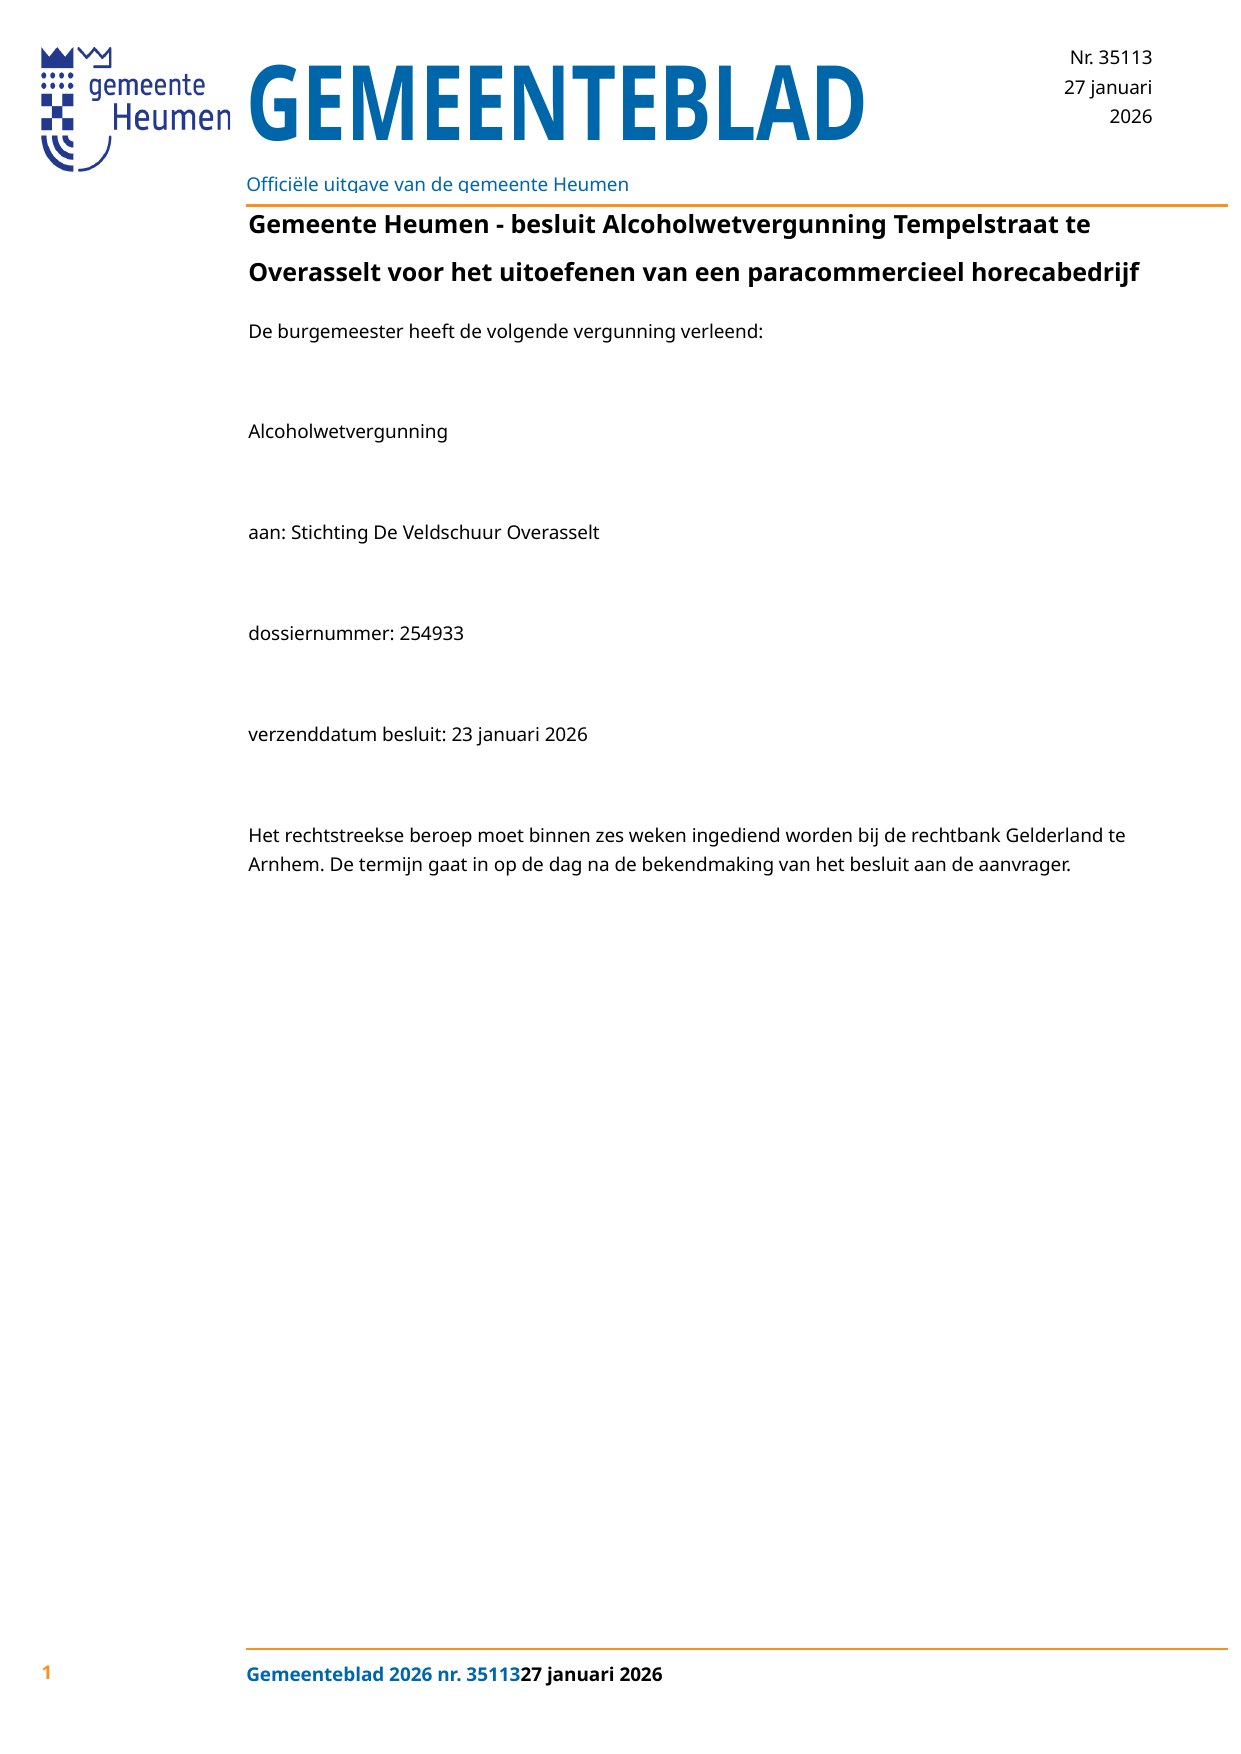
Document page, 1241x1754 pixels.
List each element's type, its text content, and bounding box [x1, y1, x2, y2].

text aan: Stichting De Veldschuur Overasselt [248, 519, 1152, 545]
text Alcoholwetvergunning [248, 419, 1152, 444]
text Het rechtstreekse beroep moet binnen zes weken ingediend worden bij de rechtbank Gelderland te Arnhem. De termijn gaat in op de dag na de bekendmaking van het besluit aan de aanvrager. [248, 822, 1152, 877]
text Gemeente Heumen - besluit Alcoholwetvergunning Tempelstraat te Overasselt voor het uitoefenen van een paracommercieel horecabedrijf [248, 207, 1152, 288]
text De burgemeester heeft de volgende vergunning verleend: [248, 318, 1152, 344]
picture [41, 47, 231, 172]
text verzenddatum besluit: 23 januari 2026 [248, 721, 1152, 747]
text dossiernummer: 254933 [248, 620, 1152, 646]
